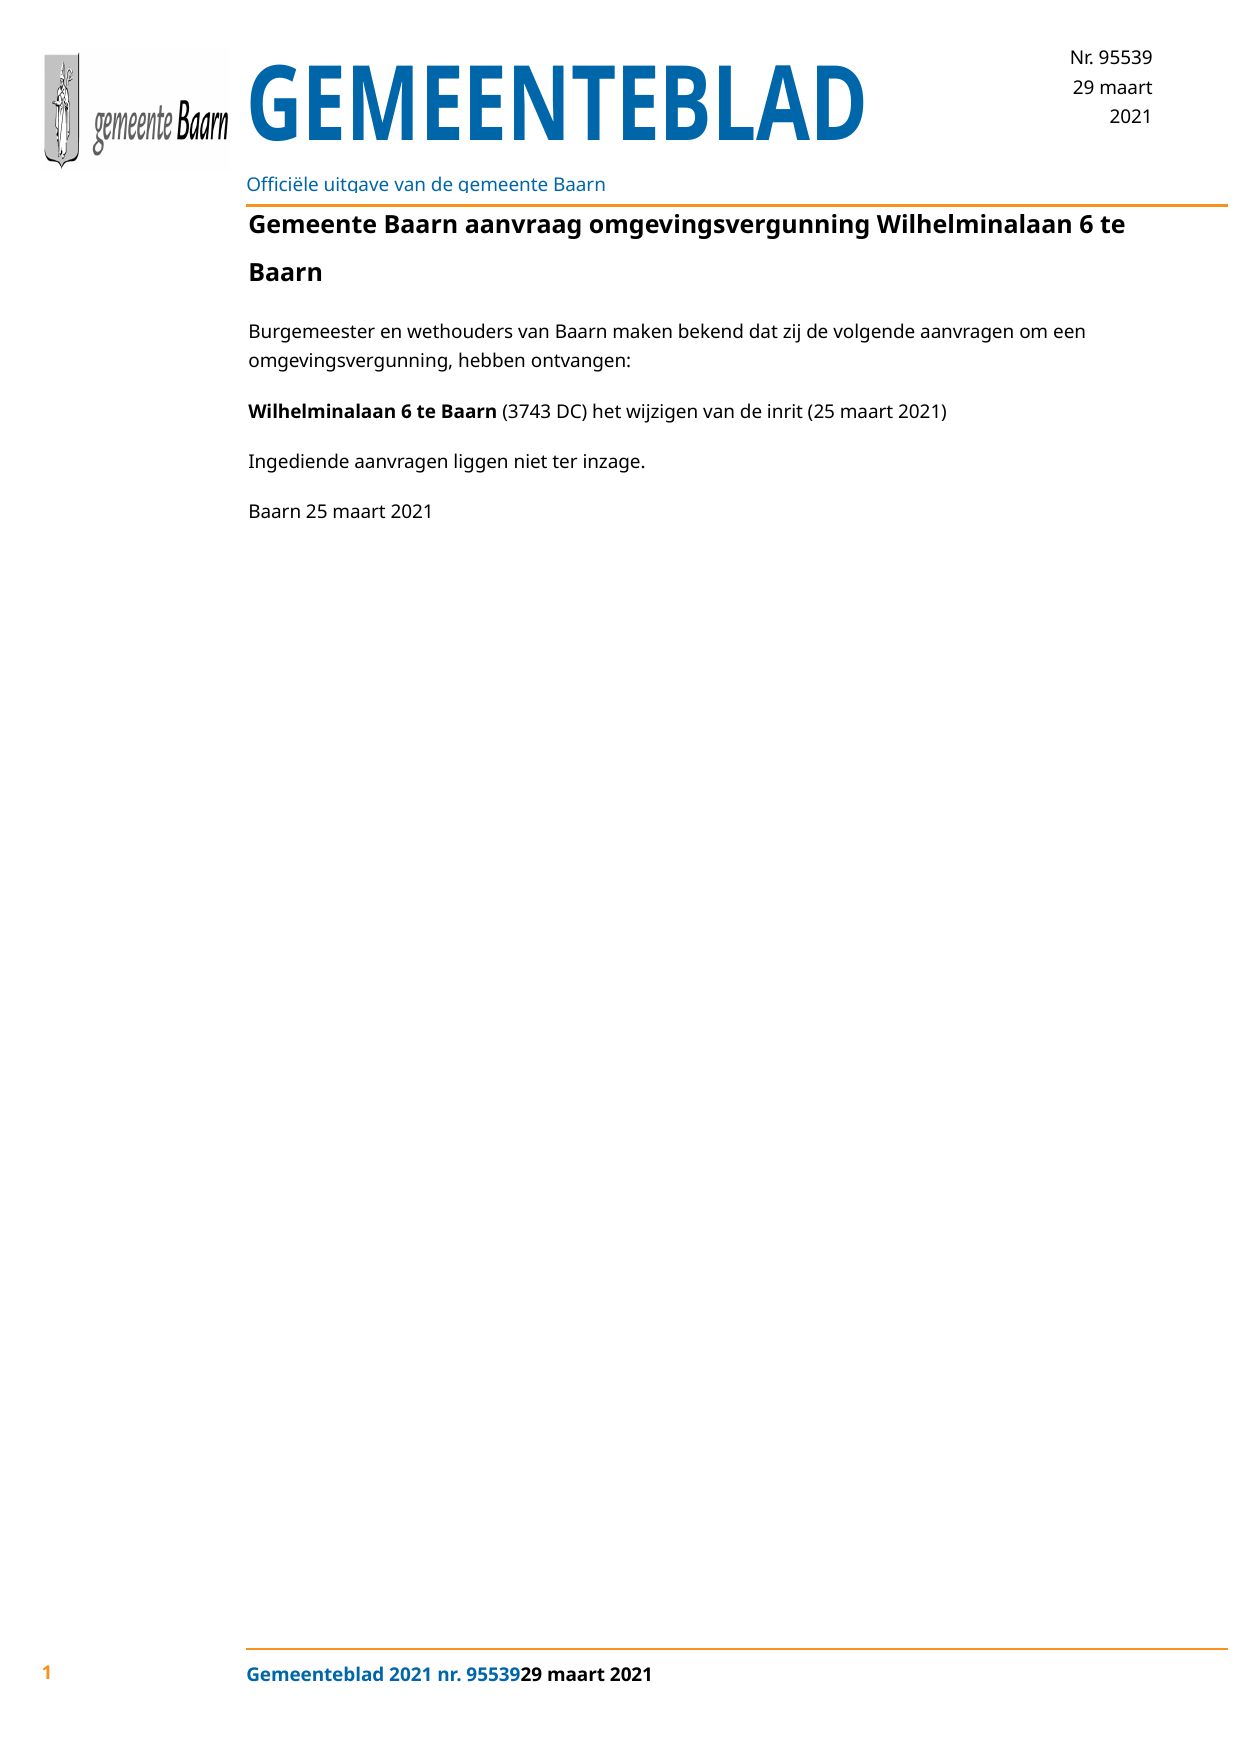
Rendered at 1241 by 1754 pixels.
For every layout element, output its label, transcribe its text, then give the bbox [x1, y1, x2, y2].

text Wilhelminalaan 6 te Baarn (3743 DC) het wijzigen van de inrit (25 maart 2021) [248, 398, 1152, 424]
picture [41, 47, 231, 172]
text Burgemeester en wethouders van Baarn maken bekend dat zij de volgende aanvragen om een omgevingsvergunning, hebben ontvangen: [248, 318, 1152, 373]
text Ingediende aanvragen liggen niet ter inzage. [248, 448, 1152, 474]
text Gemeente Baarn aanvraag omgevingsvergunning Wilhelminalaan 6 te Baarn [248, 207, 1152, 288]
text Baarn 25 maart 2021 [248, 499, 1152, 524]
